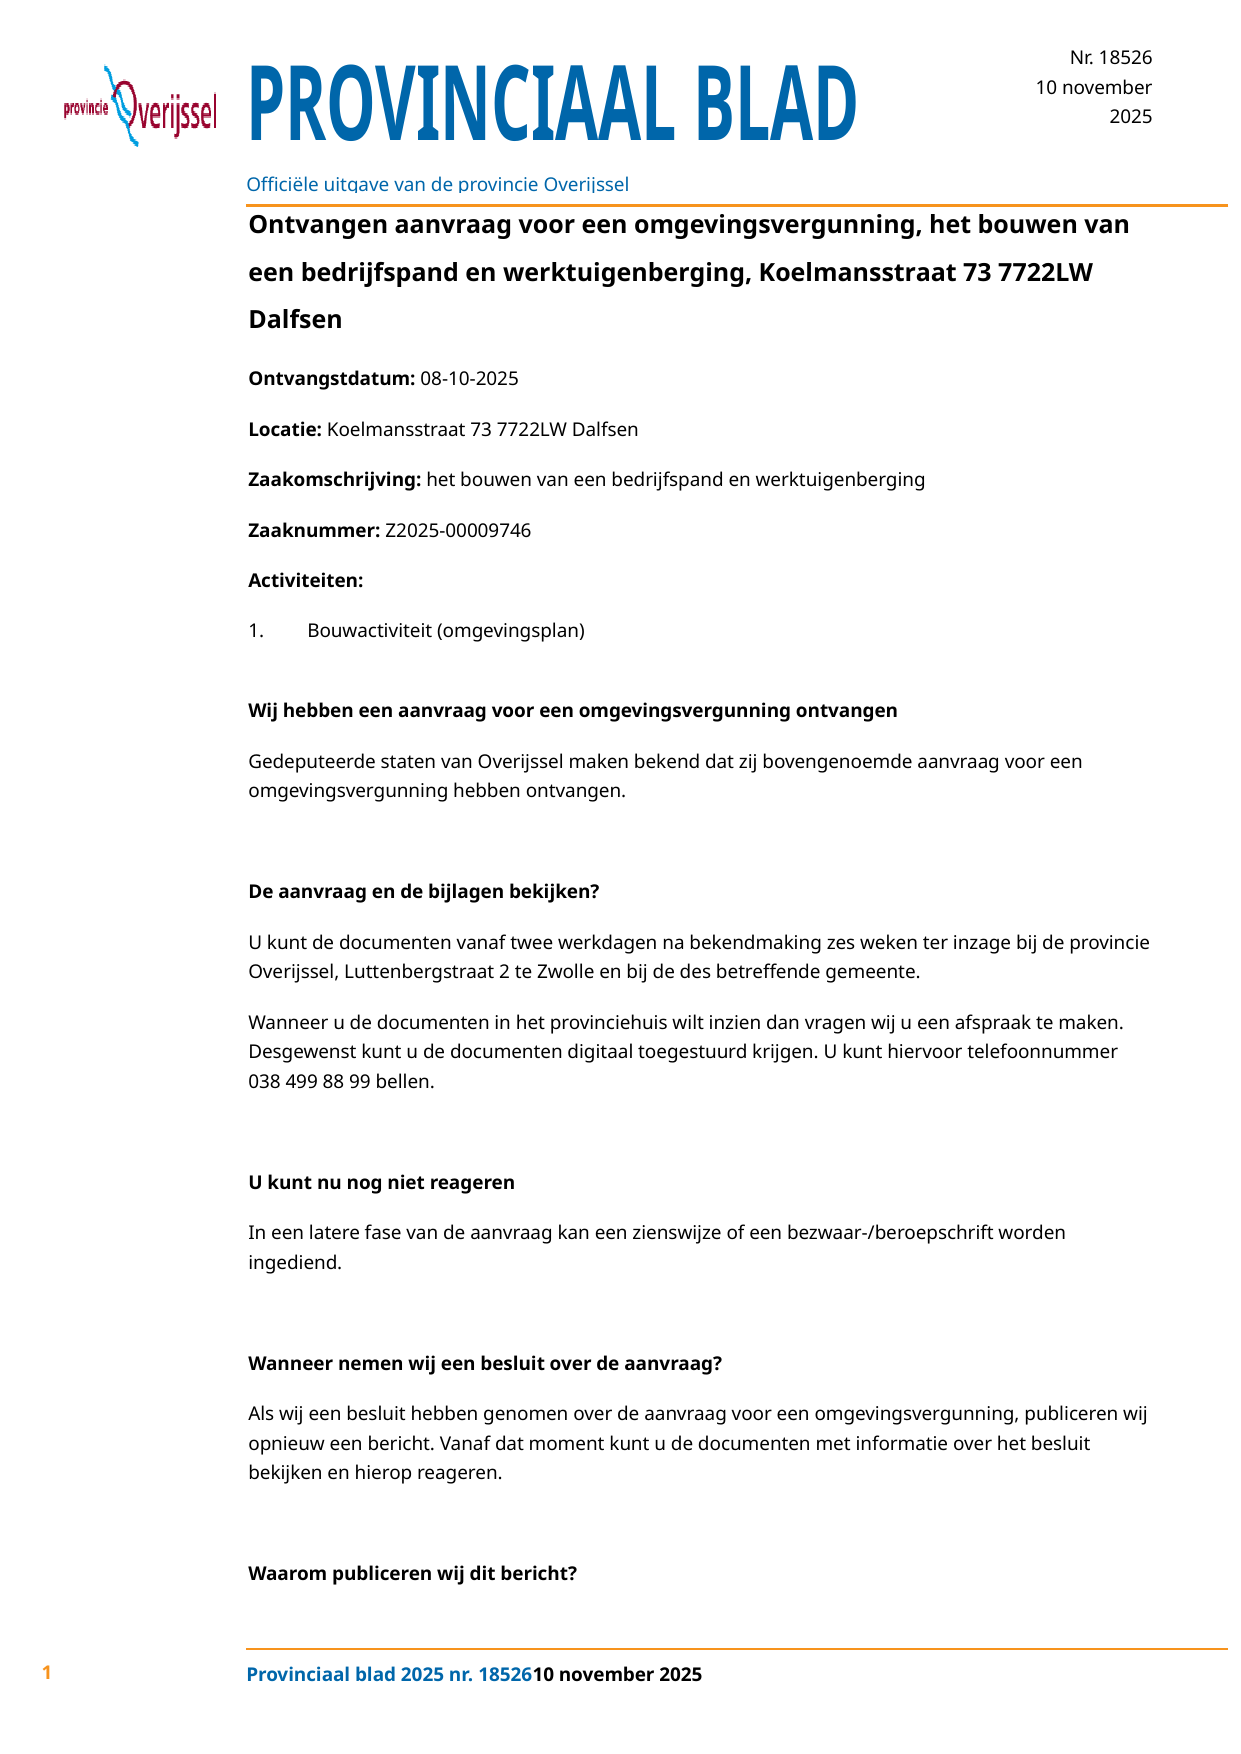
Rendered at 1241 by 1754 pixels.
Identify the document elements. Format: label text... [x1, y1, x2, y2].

text In een latere fase van de aanvraag kan een zienswijze of een bezwaar-/beroepschrift worden ingediend. [248, 1219, 1152, 1274]
text Gedeputeerde staten van Overijssel maken bekend dat zij bovengenoemde aanvraag voor een omgevingsvergunning hebben ontvangen. [248, 748, 1152, 803]
text De aanvraag en de bijlagen bekijken? [248, 878, 1152, 904]
text Wanneer nemen wij een besluit over de aanvraag? [248, 1350, 1152, 1375]
text Zaakomschrijving: het bouwen van een bedrijfspand en werktuigenberging [248, 466, 1152, 492]
text Ontvangstdatum: 08-10-2025 [248, 366, 1152, 391]
picture [41, 47, 231, 172]
text U kunt nu nog niet reageren [248, 1169, 1152, 1194]
text Wanneer u de documenten in het provinciehuis wilt inzien dan vragen wij u een afspraak te maken. Desgewenst kunt u de documenten digitaal toegestuurd krijgen. U kunt hiervoor telefoonnummer 038 499 88 99 bellen. [248, 1009, 1152, 1094]
text Als wij een besluit hebben genomen over de aanvraag voor een omgevingsvergunning, publiceren wij opnieuw een bericht. Vanaf dat moment kunt u de documenten met informatie over het besluit bekijken en hierop reageren. [248, 1400, 1152, 1485]
text Activiteiten: [248, 567, 1152, 593]
text Zaaknummer: Z2025-00009746 [248, 517, 1152, 542]
text Locatie: Koelmansstraat 73 7722LW Dalfsen [248, 416, 1152, 442]
text U kunt de documenten vanaf twee werkdagen na bekendmaking zes weken ter inzage bij de provincie Overijssel, Luttenbergstraat 2 te Zwolle en bij de des betreffende gemeente. [248, 929, 1152, 984]
list Bouwactiviteit (omgevingsplan) [248, 618, 1152, 643]
text Wij hebben een aanvraag voor een omgevingsvergunning ontvangen [248, 698, 1152, 723]
text Waarom publiceren wij dit bericht? [248, 1560, 1152, 1586]
text Ontvangen aanvraag voor een omgevingsvergunning, het bouwen van een bedrijfspand en werktuigenberging, Koelmansstraat 73 7722LW Dalfsen [248, 207, 1152, 336]
